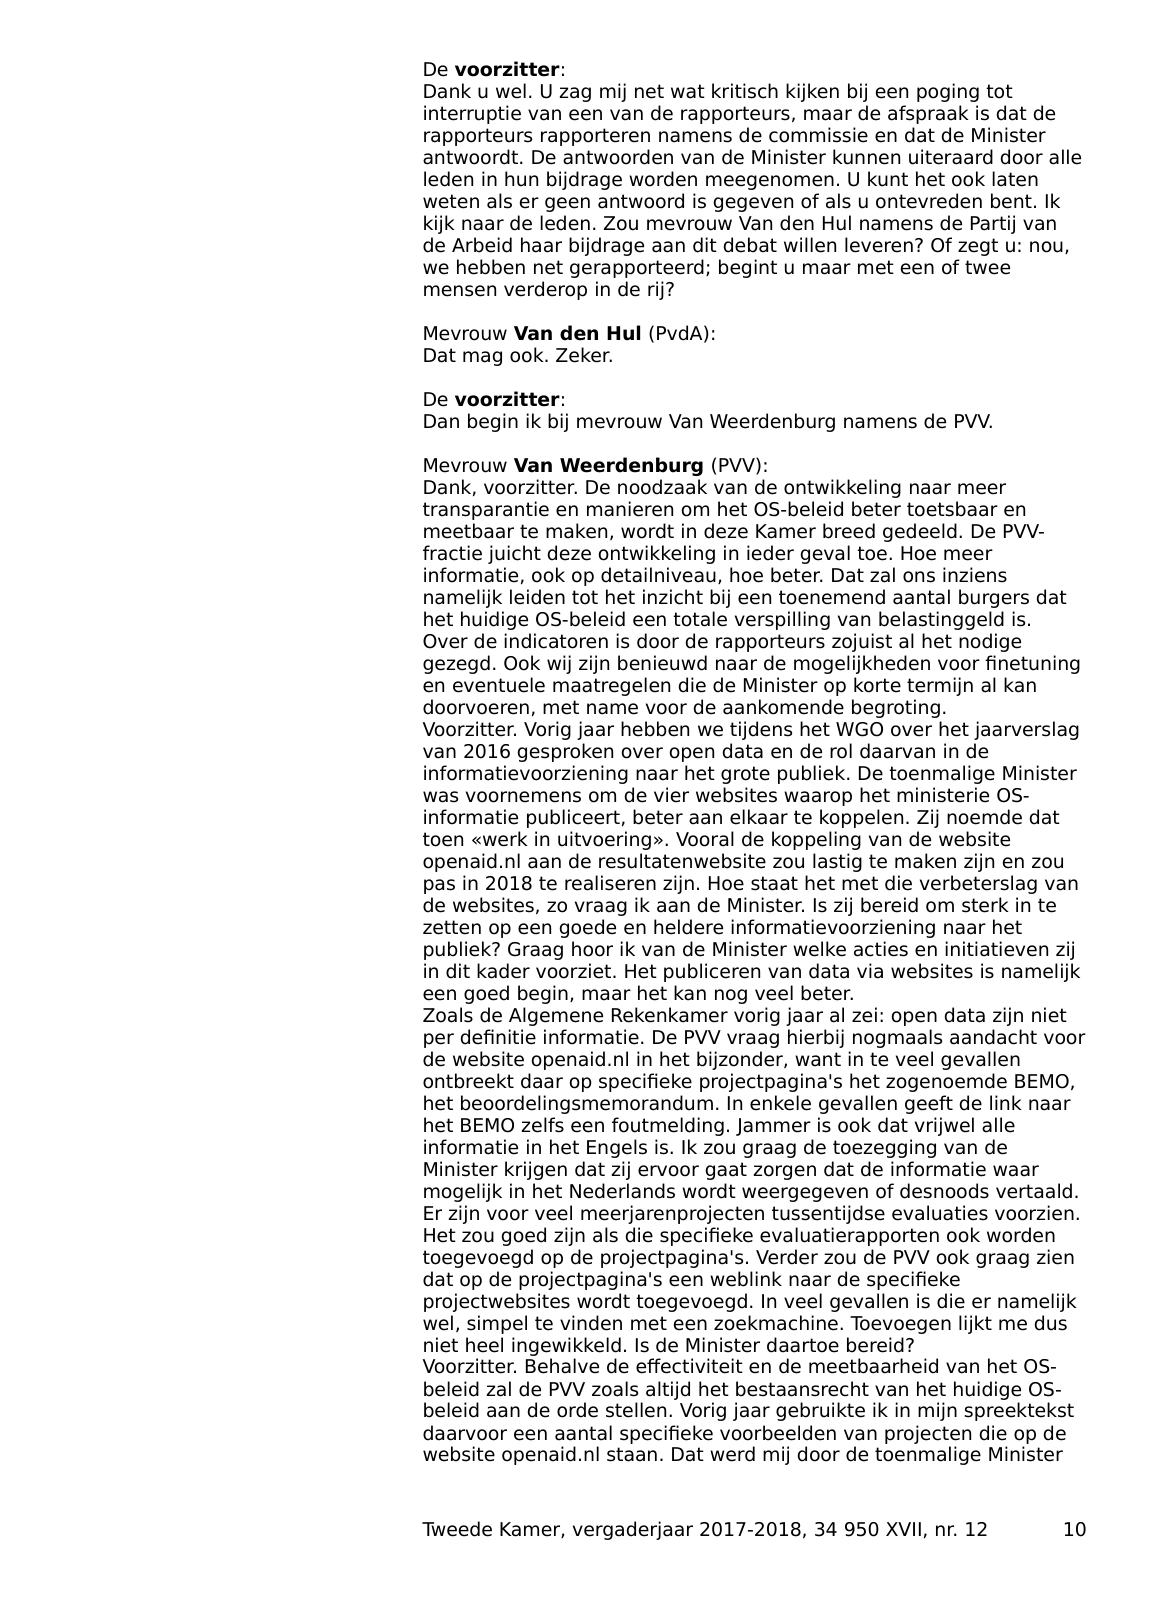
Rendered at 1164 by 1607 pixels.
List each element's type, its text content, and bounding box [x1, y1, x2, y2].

text Mevrouw Van Weerdenburg (PVV): [422, 455, 1087, 477]
text Dank, voorzitter. De noodzaak van de ontwikkeling naar meer transparantie en manieren om het OS-beleid beter toetsbaar en meetbaar te maken, wordt in deze Kamer breed gedeeld. De PVV-fractie juicht deze ontwikkeling in ieder geval toe. Hoe meer informatie, ook op detailniveau, hoe beter. Dat zal ons inziens namelijk leiden tot het inzicht bij een toenemend aantal burgers dat het huidige OS-beleid een totale verspilling van belastinggeld is. [422, 477, 1087, 631]
text Dank u wel. U zag mij net wat kritisch kijken bij een poging tot interruptie van een van de rapporteurs, maar de afspraak is dat de rapporteurs rapporteren namens de commissie en dat de Minister antwoordt. De antwoorden van de Minister kunnen uiteraard door alle leden in hun bijdrage worden meegenomen. U kunt het ook laten weten als er geen antwoord is gegeven of als u ontevreden bent. Ik kijk naar de leden. Zou mevrouw Van den Hul namens de Partij van de Arbeid haar bijdrage aan dit debat willen leveren? Of zegt u: nou, we hebben net gerapporteerd; begint u maar met een of twee mensen verderop in de rij? [422, 81, 1087, 301]
text Mevrouw Van den Hul (PvdA): [422, 323, 1087, 345]
text Over de indicatoren is door de rapporteurs zojuist al het nodige gezegd. Ook wij zijn benieuwd naar de mogelijkheden voor finetuning en eventuele maatregelen die de Minister op korte termijn al kan doorvoeren, met name voor de aankomende begroting. [422, 631, 1087, 719]
text De voorzitter: [422, 59, 1087, 81]
text Voorzitter. Vorig jaar hebben we tijdens het WGO over het jaarverslag van 2016 gesproken over open data en de rol daarvan in de informatievoorziening naar het grote publiek. De toenmalige Minister was voornemens om de vier websites waarop het ministerie OS-informatie publiceert, beter aan elkaar te koppelen. Zij noemde dat toen «werk in uitvoering». Vooral de koppeling van de website openaid.nl aan de resultatenwebsite zou lastig te maken zijn en zou pas in 2018 te realiseren zijn. Hoe staat het met die verbeterslag van de websites, zo vraag ik aan de Minister. Is zij bereid om sterk in te zetten op een goede en heldere informatievoorziening naar het publiek? Graag hoor ik van de Minister welke acties en initiatieven zij in dit kader voorziet. Het publiceren van data via websites is namelijk een goed begin, maar het kan nog veel beter. [422, 719, 1087, 1005]
text Voorzitter. Behalve de effectiviteit en de meetbaarheid van het OS-beleid zal de PVV zoals altijd het bestaansrecht van het huidige OS-beleid aan de orde stellen. Vorig jaar gebruikte ik in mijn spreektekst daarvoor een aantal specifieke voorbeelden van projecten die op de website openaid.nl staan. Dat werd mij door de toenmalige Minister [422, 1356, 1087, 1466]
text De voorzitter: [422, 389, 1087, 411]
text Dat mag ook. Zeker. [422, 345, 1087, 367]
text Zoals de Algemene Rekenkamer vorig jaar al zei: open data zijn niet per definitie informatie. De PVV vraag hierbij nogmaals aandacht voor de website openaid.nl in het bijzonder, want in te veel gevallen ontbreekt daar op specifieke projectpagina's het zogenoemde BEMO, het beoordelingsmemorandum. In enkele gevallen geeft de link naar het BEMO zelfs een foutmelding. Jammer is ook dat vrijwel alle informatie in het Engels is. Ik zou graag de toezegging van de Minister krijgen dat zij ervoor gaat zorgen dat de informatie waar mogelijk in het Nederlands wordt weergegeven of desnoods vertaald. [422, 1005, 1087, 1203]
text Dan begin ik bij mevrouw Van Weerdenburg namens de PVV. [422, 411, 1087, 433]
text Er zijn voor veel meerjarenprojecten tussentijdse evaluaties voorzien. Het zou goed zijn als die specifieke evaluatierapporten ook worden toegevoegd op de projectpagina's. Verder zou de PVV ook graag zien dat op de projectpagina's een weblink naar de specifieke projectwebsites wordt toegevoegd. In veel gevallen is die er namelijk wel, simpel te vinden met een zoekmachine. Toevoegen lijkt me dus niet heel ingewikkeld. Is de Minister daartoe bereid? [422, 1203, 1087, 1356]
